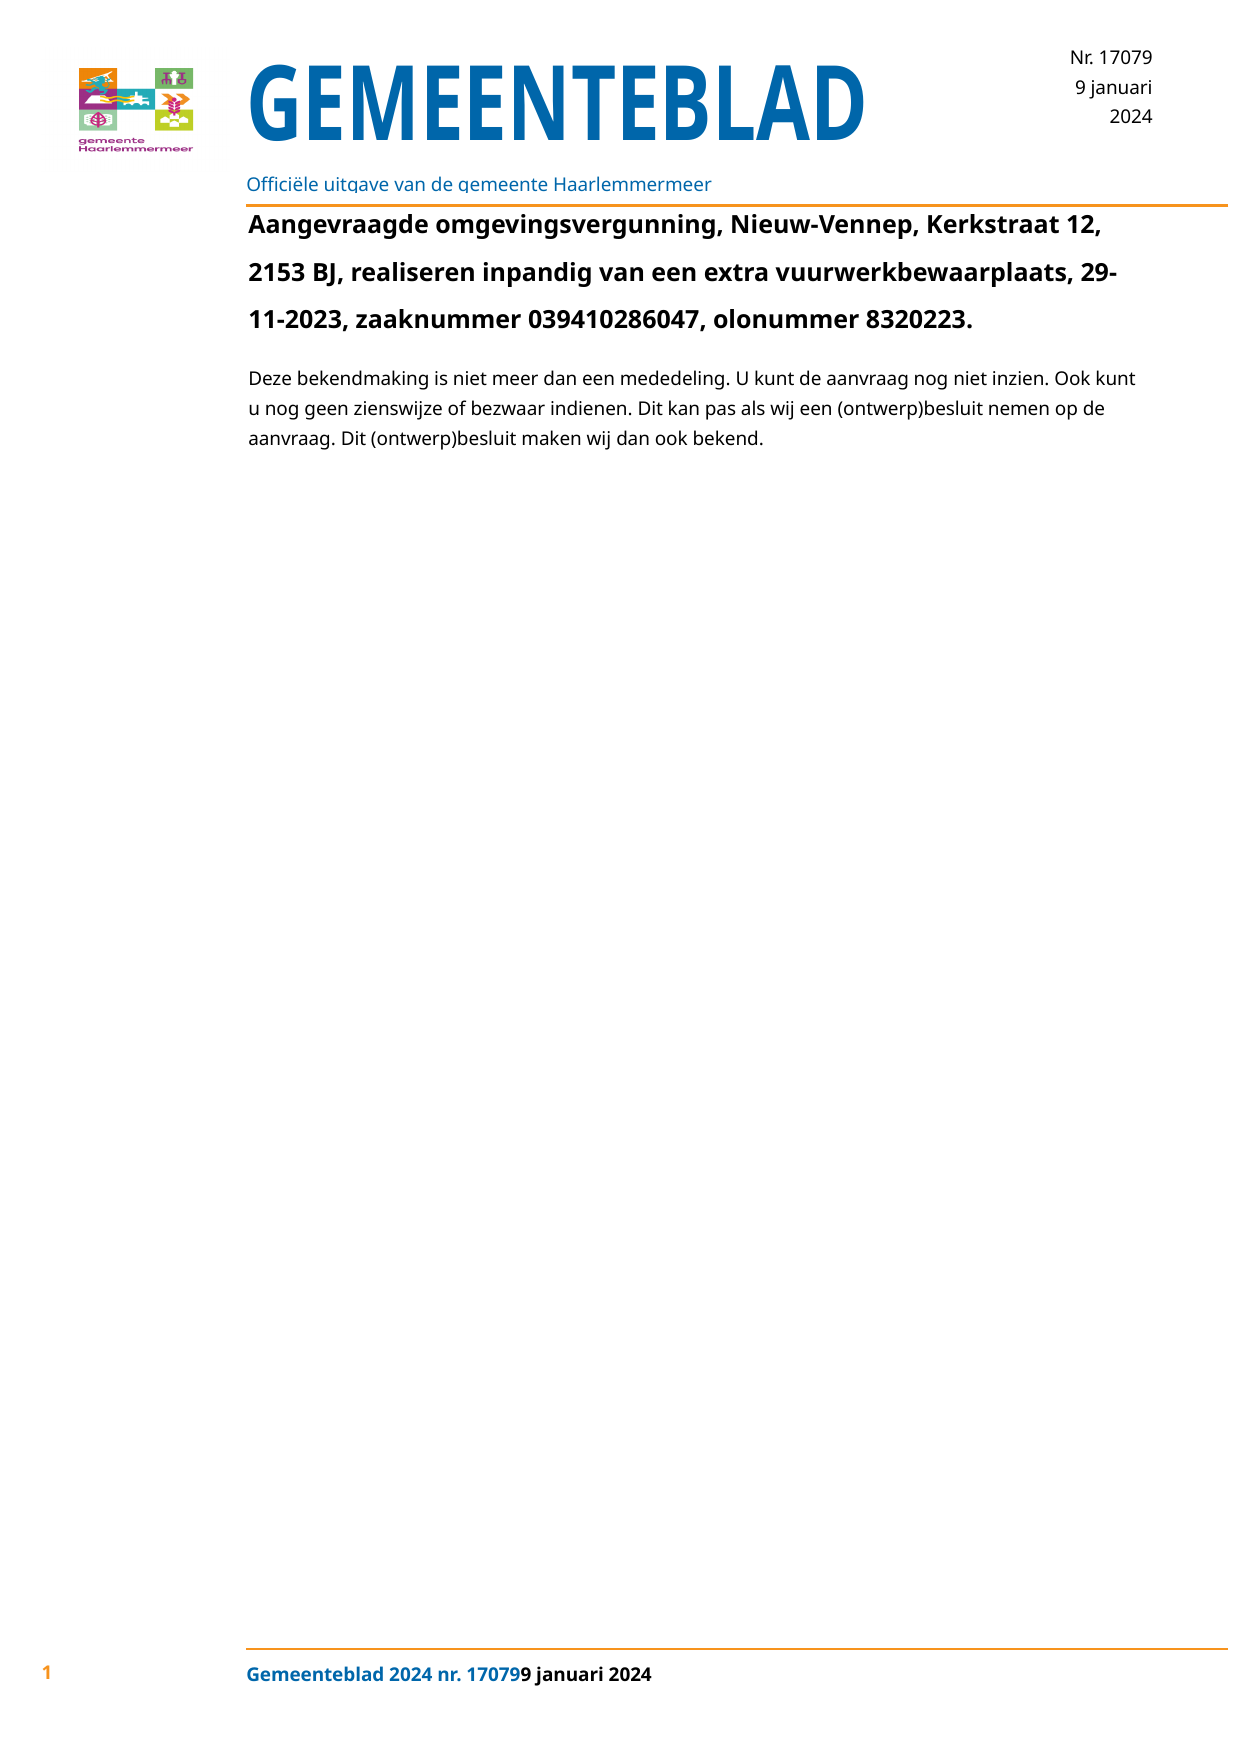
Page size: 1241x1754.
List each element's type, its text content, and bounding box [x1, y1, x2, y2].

text Deze bekendmaking is niet meer dan een mededeling. U kunt de aanvraag nog niet inzien. Ook kunt u nog geen zienswijze of bezwaar indienen. Dit kan pas als wij een (ontwerp)besluit nemen op de aanvraag. Dit (ontwerp)besluit maken wij dan ook bekend. [248, 366, 1152, 450]
text Aangevraagde omgevingsvergunning, Nieuw-Vennep, Kerkstraat 12, 2153 BJ, realiseren inpandig van een extra vuurwerkbewaarplaats, 29-11-2023, zaaknummer 039410286047, olonummer 8320223. [248, 207, 1152, 336]
picture [41, 47, 231, 172]
